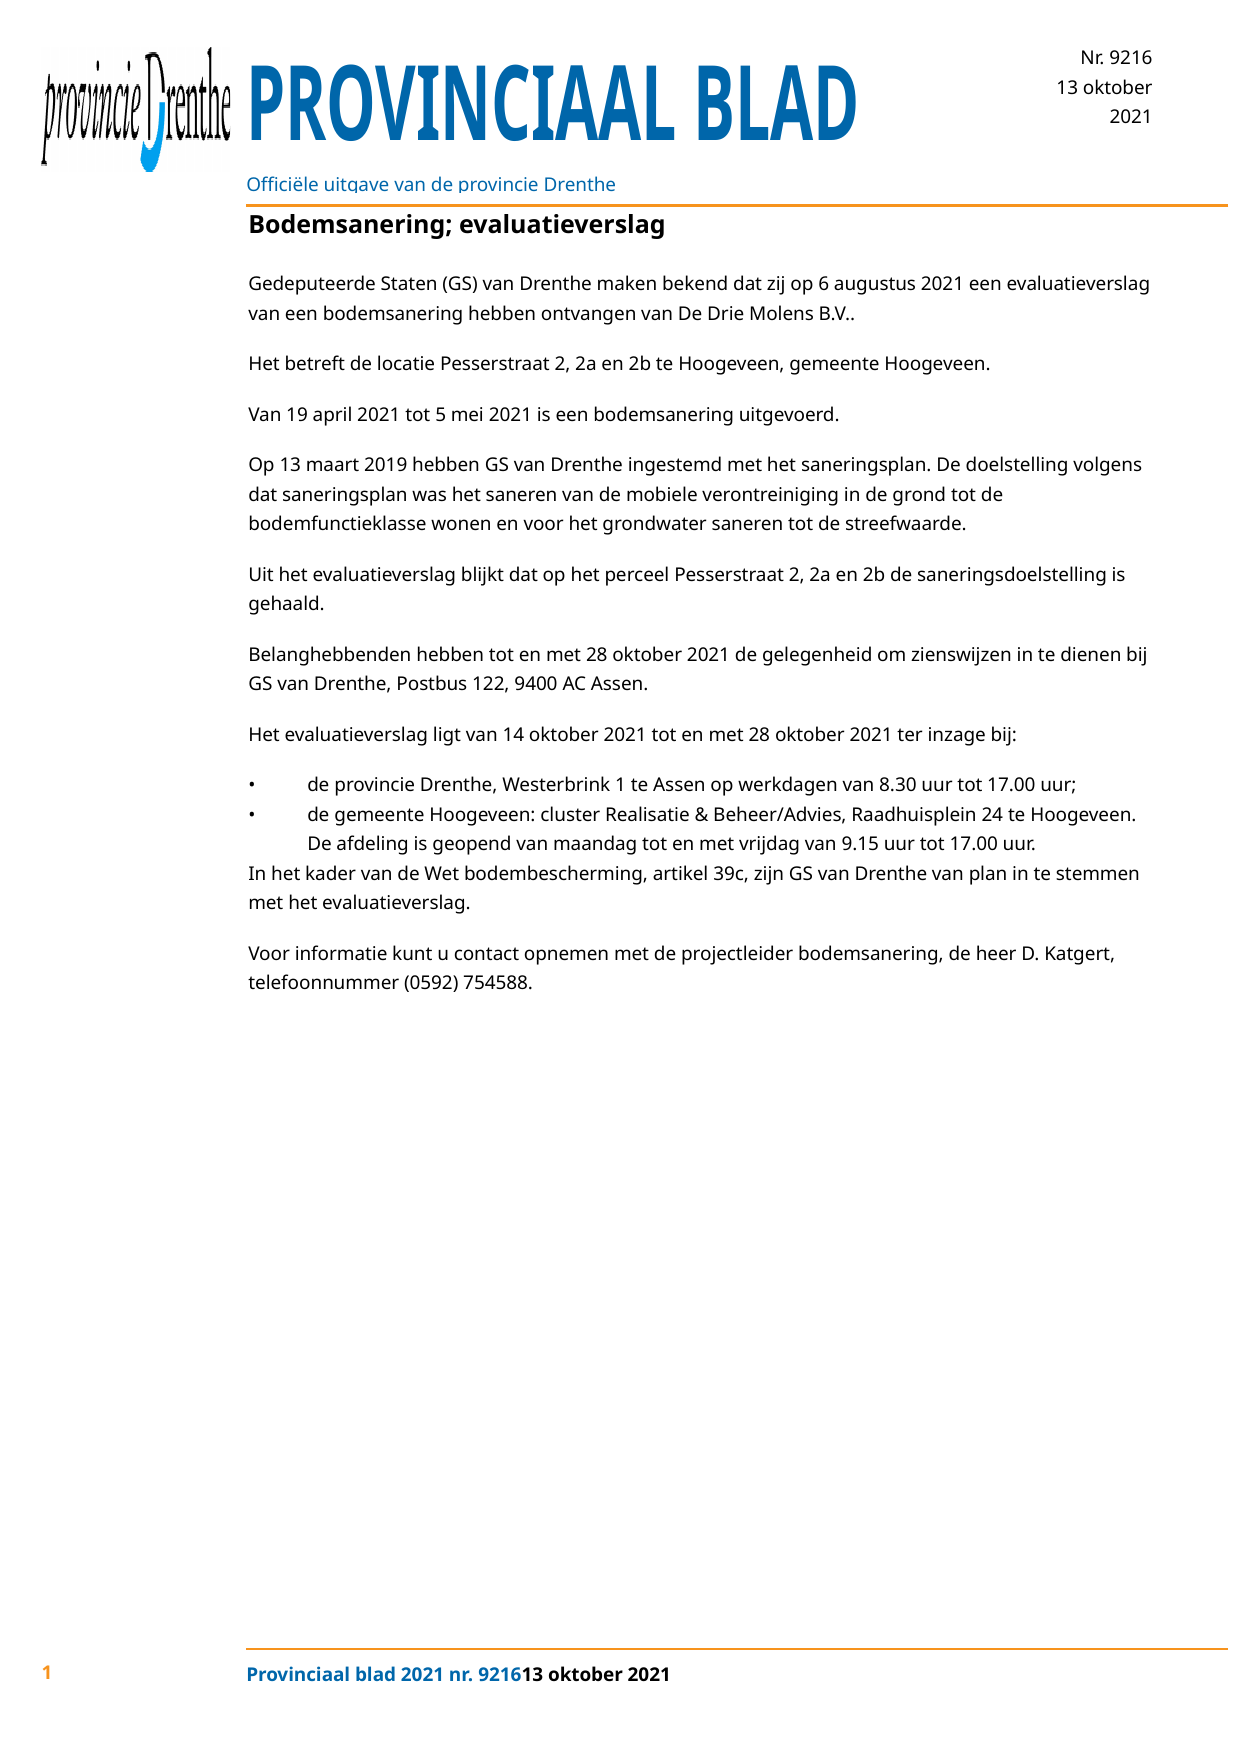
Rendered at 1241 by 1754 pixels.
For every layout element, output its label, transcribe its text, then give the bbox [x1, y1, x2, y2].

text Het betreft de locatie Pesserstraat 2, 2a en 2b te Hoogeveen, gemeente Hoogeveen. [248, 350, 1152, 376]
text Op 13 maart 2019 hebben GS van Drenthe ingestemd met het saneringsplan. De doelstelling volgens dat saneringsplan was het saneren van de mobiele verontreiniging in de grond tot de bodemfunctieklasse wonen en voor het grondwater saneren tot de streefwaarde. [248, 451, 1152, 536]
picture [41, 47, 231, 172]
text Uit het evaluatieverslag blijkt dat op het perceel Pesserstraat 2, 2a en 2b de saneringsdoelstelling is gehaald. [248, 561, 1152, 616]
text Voor informatie kunt u contact opnemen met de projectleider bodemsanering, de heer D. Katgert, telefoonnummer (0592) 754588. [248, 940, 1152, 995]
text In het kader van de Wet bodembescherming, artikel 39c, zijn GS van Drenthe van plan in te stemmen met het evaluatieverslag. [248, 860, 1152, 915]
text Van 19 april 2021 tot 5 mei 2021 is een bodemsanering uitgevoerd. [248, 401, 1152, 426]
text Belanghebbenden hebben tot en met 28 oktober 2021 de gelegenheid om zienswijzen in te dienen bij GS van Drenthe, Postbus 122, 9400 AC Assen. [248, 641, 1152, 696]
list de provincie Drenthe, Westerbrink 1 te Assen op werkdagen van 8.30 uur tot 17.00 uur; [248, 771, 1152, 797]
text Het evaluatieverslag ligt van 14 oktober 2021 tot en met 28 oktober 2021 ter inzage bij: [248, 721, 1152, 746]
list de gemeente Hoogeveen: cluster Realisatie & Beheer/Advies, Raadhuisplein 24 te Hoogeveen. De afdeling is geopend van maandag tot en met vrijdag van 9.15 uur tot 17.00 uur. [248, 801, 1152, 856]
text Gedeputeerde Staten (GS) van Drenthe maken bekend dat zij op 6 augustus 2021 een evaluatieverslag van een bodemsanering hebben ontvangen van De Drie Molens B.V.. [248, 270, 1152, 326]
text Bodemsanering; evaluatieverslag [248, 207, 1152, 241]
